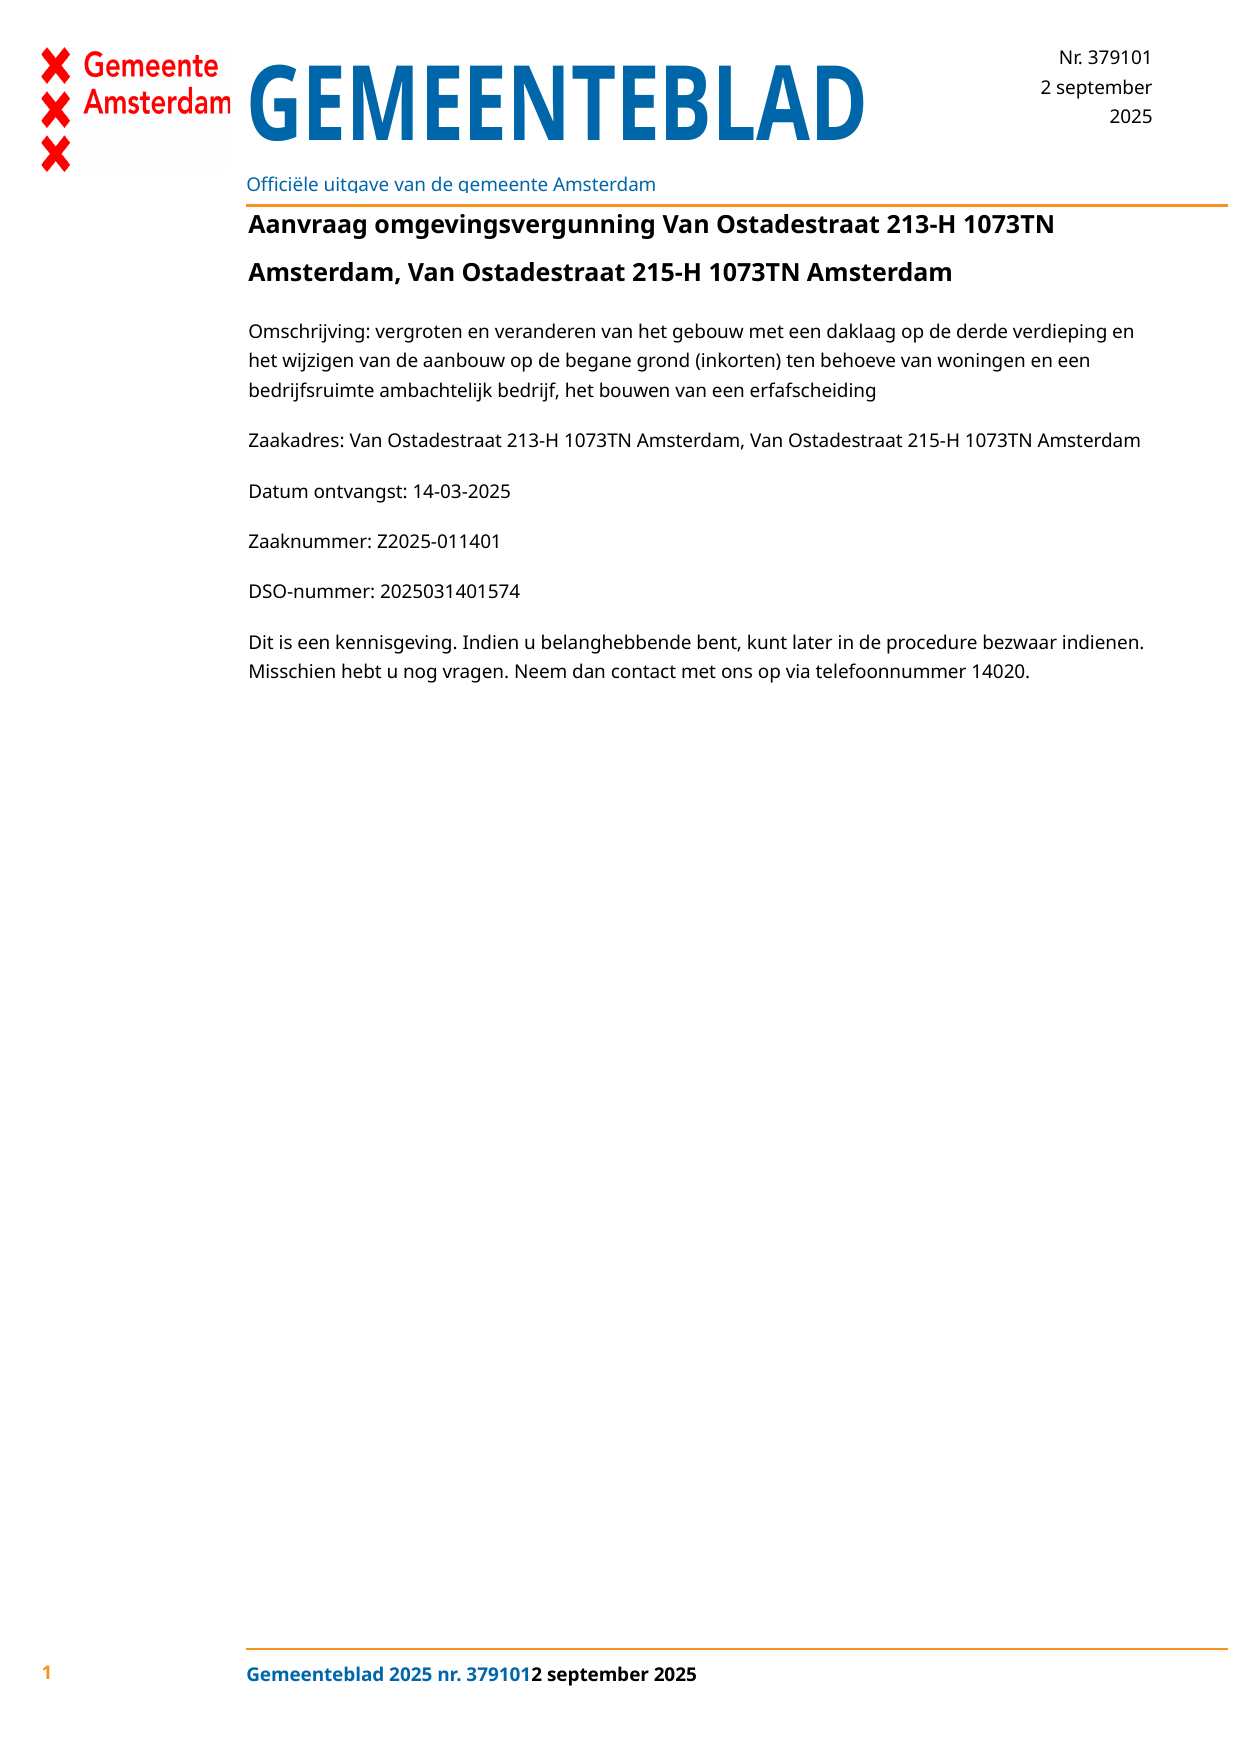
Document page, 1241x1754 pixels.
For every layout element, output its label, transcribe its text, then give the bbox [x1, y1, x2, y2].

text DSO-nummer: 2025031401574 [248, 579, 1152, 604]
picture [41, 47, 231, 172]
text Dit is een kennisgeving. Indien u belanghebbende bent, kunt later in de procedure bezwaar indienen. Misschien hebt u nog vragen. Neem dan contact met ons op via telefoonnummer 14020. [248, 629, 1152, 684]
text Datum ontvangst: 14-03-2025 [248, 478, 1152, 504]
text Zaakadres: Van Ostadestraat 213-H 1073TN Amsterdam, Van Ostadestraat 215-H 1073TN Amsterdam [248, 427, 1152, 453]
text Omschrijving: vergroten en veranderen van het gebouw met een daklaag op de derde verdieping en het wijzigen van de aanbouw op de begane grond (inkorten) ten behoeve van woningen en een bedrijfsruimte ambachtelijk bedrijf, het bouwen van een erfafscheiding [248, 318, 1152, 403]
text Zaaknummer: Z2025-011401 [248, 528, 1152, 554]
text Aanvraag omgevingsvergunning Van Ostadestraat 213-H 1073TN Amsterdam, Van Ostadestraat 215-H 1073TN Amsterdam [248, 207, 1152, 288]
